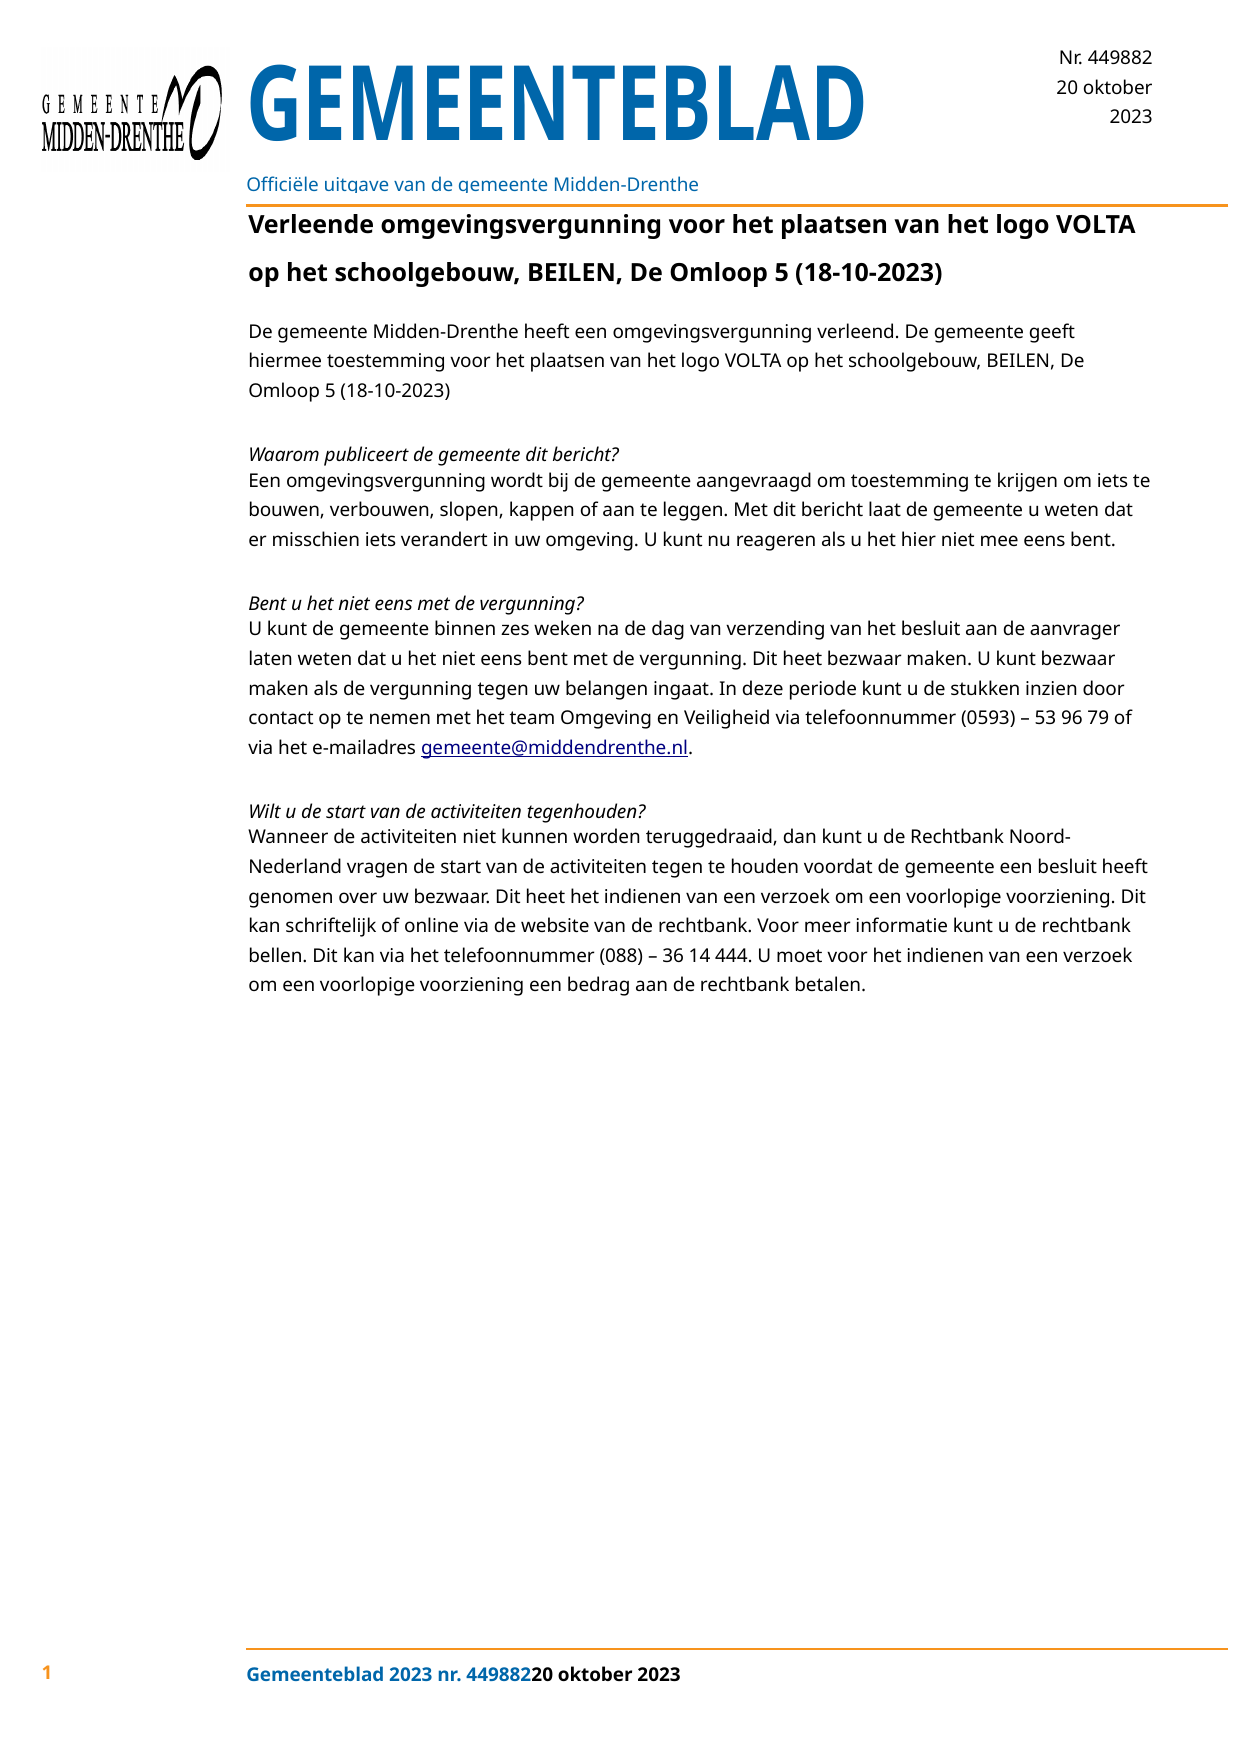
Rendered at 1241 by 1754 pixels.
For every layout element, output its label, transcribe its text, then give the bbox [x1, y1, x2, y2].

picture [41, 47, 231, 172]
text Wilt u de start van de activiteiten tegenhouden? [248, 798, 1152, 824]
text Wanneer de activiteiten niet kunnen worden teruggedraaid, dan kunt u de Rechtbank Noord-Nederland vragen de start van de activiteiten tegen te houden voordat de gemeente een besluit heeft genomen over uw bezwaar. Dit heet het indienen van een verzoek om een voorlopige voorziening. Dit kan schriftelijk of online via de website van de rechtbank. Voor meer informatie kunt u de rechtbank bellen. Dit kan via het telefoonnummer (088) – 36 14 444. U moet voor het indienen van een verzoek om een voorlopige voorziening een bedrag aan de rechtbank betalen. [248, 824, 1152, 997]
text Bent u het niet eens met de vergunning? [248, 590, 1152, 616]
text U kunt de gemeente binnen zes weken na de dag van verzending van het besluit aan de aanvrager laten weten dat u het niet eens bent met de vergunning. Dit heet bezwaar maken. U kunt bezwaar maken als de vergunning tegen uw belangen ingaat. In deze periode kunt u de stukken inzien door contact op te nemen met het team Omgeving en Veiligheid via telefoonnummer (0593) – 53 96 79 of via het e-mailadres gemeente@middendrenthe.nl. [248, 616, 1152, 760]
text Een omgevingsvergunning wordt bij de gemeente aangevraagd om toestemming te krijgen om iets te bouwen, verbouwen, slopen, kappen of aan te leggen. Met dit bericht laat de gemeente u weten dat er misschien iets verandert in uw omgeving. U kunt nu reageren als u het hier niet mee eens bent. [248, 467, 1152, 552]
text Waarom publiceert de gemeente dit bericht? [248, 441, 1152, 467]
text Verleende omgevingsvergunning voor het plaatsen van het logo VOLTA op het schoolgebouw, BEILEN, De Omloop 5 (18-10-2023) [248, 207, 1152, 288]
text De gemeente Midden-Drenthe heeft een omgevingsvergunning verleend. De gemeente geeft hiermee toestemming voor het plaatsen van het logo VOLTA op het schoolgebouw, BEILEN, De Omloop 5 (18-10-2023) [248, 318, 1152, 403]
